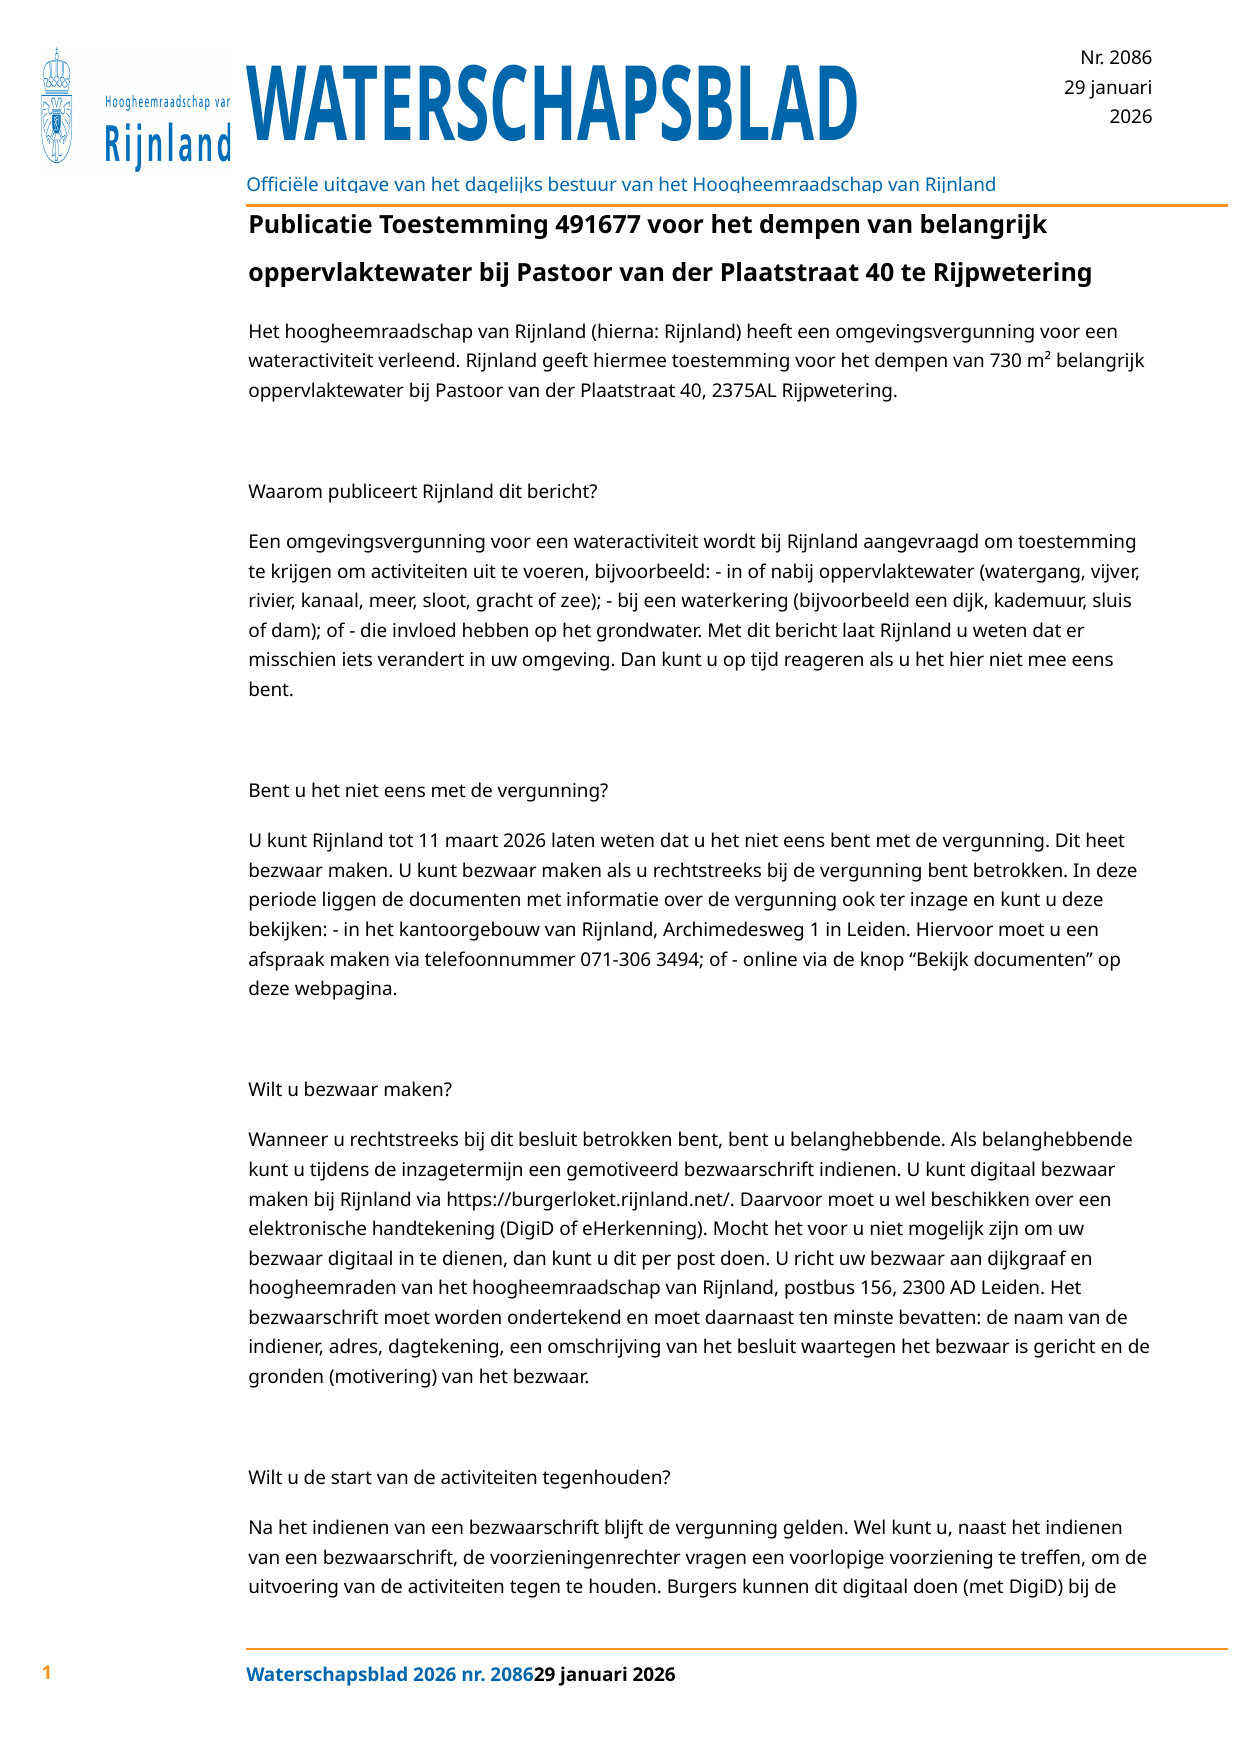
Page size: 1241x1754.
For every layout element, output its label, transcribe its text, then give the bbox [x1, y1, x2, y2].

text Wanneer u rechtstreeks bij dit besluit betrokken bent, bent u belanghebbende. Als belanghebbende kunt u tijdens de inzagetermijn een gemotiveerd bezwaarschrift indienen. U kunt digitaal bezwaar maken bij Rijnland via https://burgerloket.rijnland.net/. Daarvoor moet u wel beschikken over een elektronische handtekening (DigiD of eHerkenning). Mocht het voor u niet mogelijk zijn om uw bezwaar digitaal in te dienen, dan kunt u dit per post doen. U richt uw bezwaar aan dijkgraaf en hoogheemraden van het hoogheemraadschap van Rijnland, postbus 156, 2300 AD Leiden. Het bezwaarschrift moet worden ondertekend en moet daarnaast ten minste bevatten: de naam van de indiener, adres, dagtekening, een omschrijving van het besluit waartegen het bezwaar is gericht en de gronden (motivering) van het bezwaar. [248, 1127, 1152, 1389]
text Het hoogheemraadschap van Rijnland (hierna: Rijnland) heeft een omgevingsvergunning voor een wateractiviteit verleend. Rijnland geeft hiermee toestemming voor het dempen van 730 m² belangrijk oppervlaktewater bij Pastoor van der Plaatstraat 40, 2375AL Rijpwetering. [248, 318, 1152, 403]
text Wilt u bezwaar maken? [248, 1076, 1152, 1102]
text U kunt Rijnland tot 11 maart 2026 laten weten dat u het niet eens bent met de vergunning. Dit heet bezwaar maken. U kunt bezwaar maken als u rechtstreeks bij de vergunning bent betrokken. In deze periode liggen de documenten met informatie over de vergunning ook ter inzage en kunt u deze bekijken: - in het kantoorgebouw van Rijnland, Archimedesweg 1 in Leiden. Hiervoor moet u een afspraak maken via telefoonnummer 071-306 3494; of - online via de knop “Bekijk documenten” op deze webpagina. [248, 827, 1152, 1001]
text Publicatie Toestemming 491677 voor het dempen van belangrijk oppervlaktewater bij Pastoor van der Plaatstraat 40 te Rijpwetering [248, 207, 1152, 288]
text Een omgevingsvergunning voor een wateractiviteit wordt bij Rijnland aangevraagd om toestemming te krijgen om activiteiten uit te voeren, bijvoorbeeld: - in of nabij oppervlaktewater (watergang, vijver, rivier, kanaal, meer, sloot, gracht of zee); - bij een waterkering (bijvoorbeeld een dijk, kademuur, sluis of dam); of - die invloed hebben op het grondwater. Met dit bericht laat Rijnland u weten dat er misschien iets verandert in uw omgeving. Dan kunt u op tijd reageren als u het hier niet mee eens bent. [248, 528, 1152, 702]
text Waarom publiceert Rijnland dit bericht? [248, 478, 1152, 504]
text Na het indienen van een bezwaarschrift blijft de vergunning gelden. Wel kunt u, naast het indienen van een bezwaarschrift, de voorzieningenrechter vragen een voorlopige voorziening te treffen, om de uitvoering van de activiteiten tegen te houden. Burgers kunnen dit digitaal doen (met DigiD) bij de [248, 1514, 1152, 1599]
text Bent u het niet eens met de vergunning? [248, 777, 1152, 803]
text Wilt u de start van de activiteiten tegenhouden? [248, 1464, 1152, 1490]
picture [41, 47, 231, 172]
